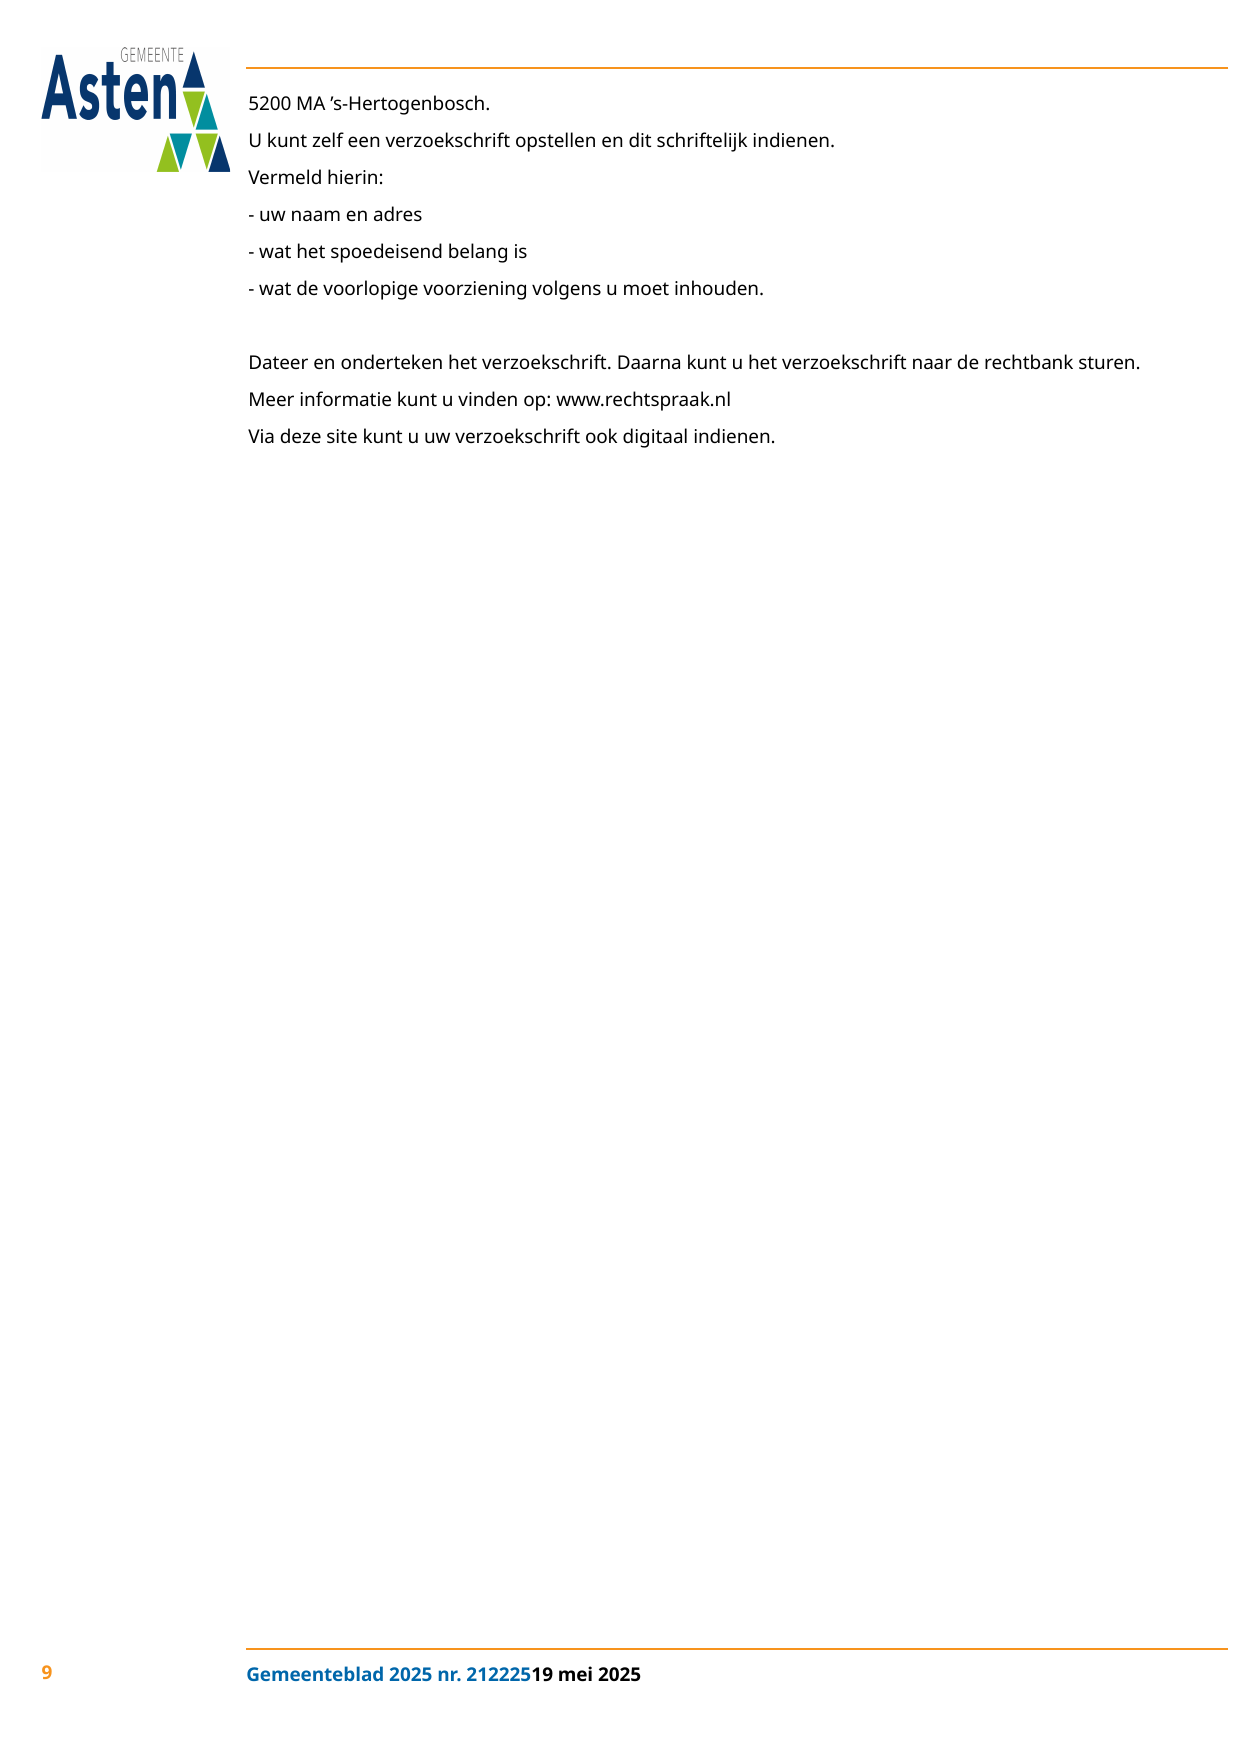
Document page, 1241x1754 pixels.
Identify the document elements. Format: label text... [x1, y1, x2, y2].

text - wat de voorlopige voorziening volgens u moet inhouden. [248, 280, 1152, 299]
text Dateer en onderteken het verzoekschrift. Daarna kunt u het verzoekschrift naar de rechtbank sturen. [248, 354, 1152, 373]
text U kunt zelf een verzoekschrift opstellen en dit schriftelijk indienen. [248, 132, 1152, 151]
text - wat het spoedeisend belang is [248, 243, 1152, 262]
text Meer informatie kunt u vinden op: www.rechtspraak.nl [248, 391, 1152, 410]
text - uw naam en adres [248, 206, 1152, 225]
picture [41, 47, 231, 172]
text Via deze site kunt u uw verzoekschrift ook digitaal indienen. [248, 428, 1152, 447]
text 5200 MA ’s-Hertogenbosch. [248, 95, 1152, 114]
text Vermeld hierin: [248, 169, 1152, 188]
